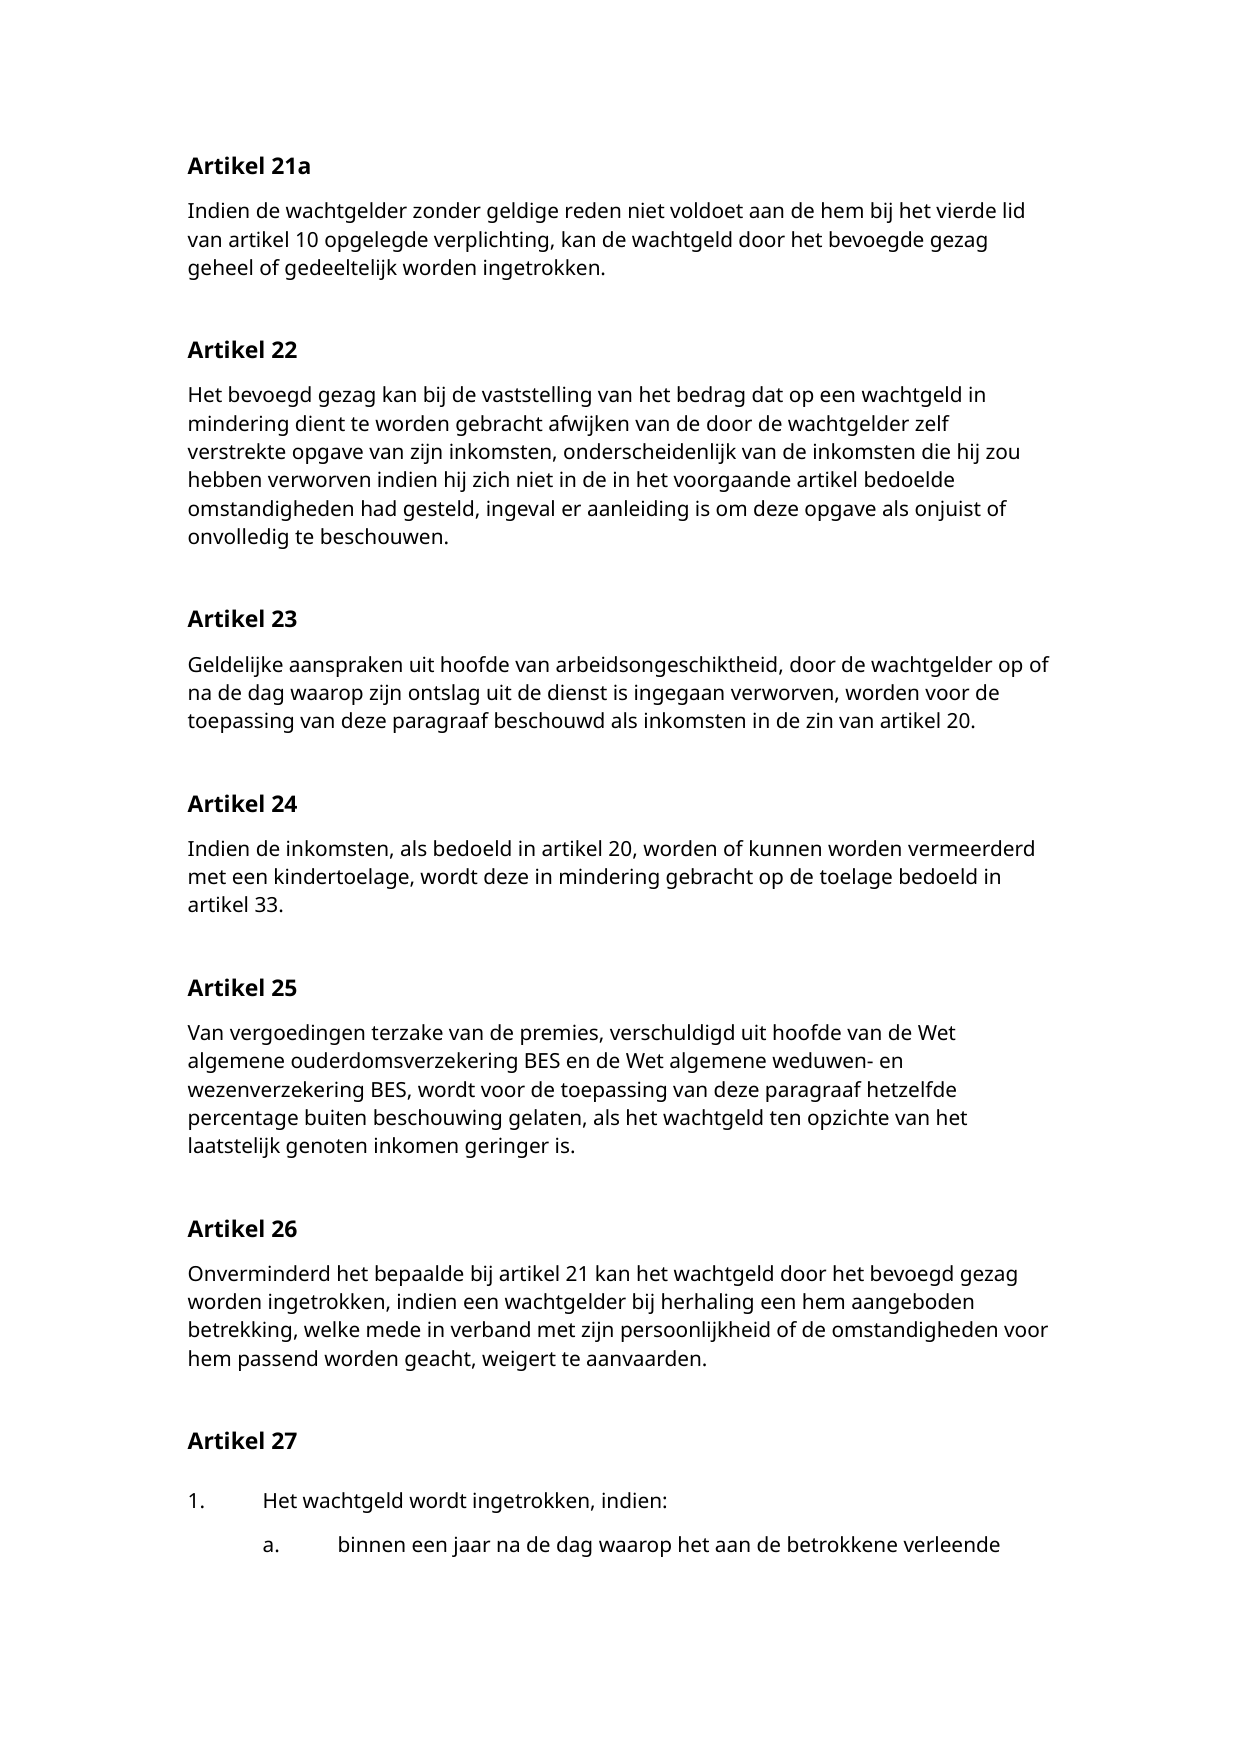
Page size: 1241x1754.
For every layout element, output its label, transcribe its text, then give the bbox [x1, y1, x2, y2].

text Indien de inkomsten, als bedoeld in artikel 20, worden of kunnen worden vermeerderd met een kindertoelage, wordt deze in mindering gebracht op de toelage bedoeld in artikel 33. [187, 834, 1053, 919]
text Geldelijke aanspraken uit hoofde van arbeidsongeschiktheid, door de wachtgelder op of na de dag waarop zijn ontslag uit de dienst is ingegaan verworven, worden voor de toepassing van deze paragraaf beschouwd als inkomsten in de zin van artikel 20. [187, 650, 1053, 735]
subtitle Artikel 23 [187, 603, 1053, 635]
list binnen een jaar na de dag waarop het aan de betrokkene verleende [262, 1530, 1053, 1558]
subtitle Artikel 24 [187, 787, 1053, 819]
text Indien de wachtgelder zonder geldige reden niet voldoet aan de hem bij het vierde lid van artikel 10 opgelegde verplichting, kan de wachtgeld door het bevoegde gezag geheel of gedeeltelijk worden ingetrokken. [187, 196, 1053, 282]
subtitle Artikel 27 [187, 1425, 1053, 1456]
subtitle Artikel 21a [187, 150, 1053, 181]
subtitle Artikel 22 [187, 334, 1053, 365]
list Het wachtgeld wordt ingetrokken, indien: [187, 1486, 1053, 1515]
text Van vergoedingen terzake van de premies, verschuldigd uit hoofde van de Wet algemene ouderdomsverzekering BES en de Wet algemene weduwen- en wezenverzekering BES, wordt voor de toepassing van deze paragraaf hetzelfde percentage buiten beschouwing gelaten, als het wachtgeld ten opzichte van het laatstelijk genoten inkomen geringer is. [187, 1018, 1053, 1160]
text Onverminderd het bepaalde bij artikel 21 kan het wachtgeld door het bevoegd gezag worden ingetrokken, indien een wachtgelder bij herhaling een hem aangeboden betrekking, welke mede in verband met zijn persoonlijkheid of de omstandigheden voor hem passend worden geacht, weigert te aanvaarden. [187, 1259, 1053, 1372]
subtitle Artikel 25 [187, 972, 1053, 1003]
text Het bevoegd gezag kan bij de vaststelling van het bedrag dat op een wachtgeld in mindering dient te worden gebracht afwijken van de door de wachtgelder zelf verstrekte opgave van zijn inkomsten, onderscheidenlijk van de inkomsten die hij zou hebben verworven indien hij zich niet in de in het voorgaande artikel bedoelde omstandigheden had gesteld, ingeval er aanleiding is om deze opgave als onjuist of onvolledig te beschouwen. [187, 380, 1053, 551]
subtitle Artikel 26 [187, 1212, 1053, 1244]
